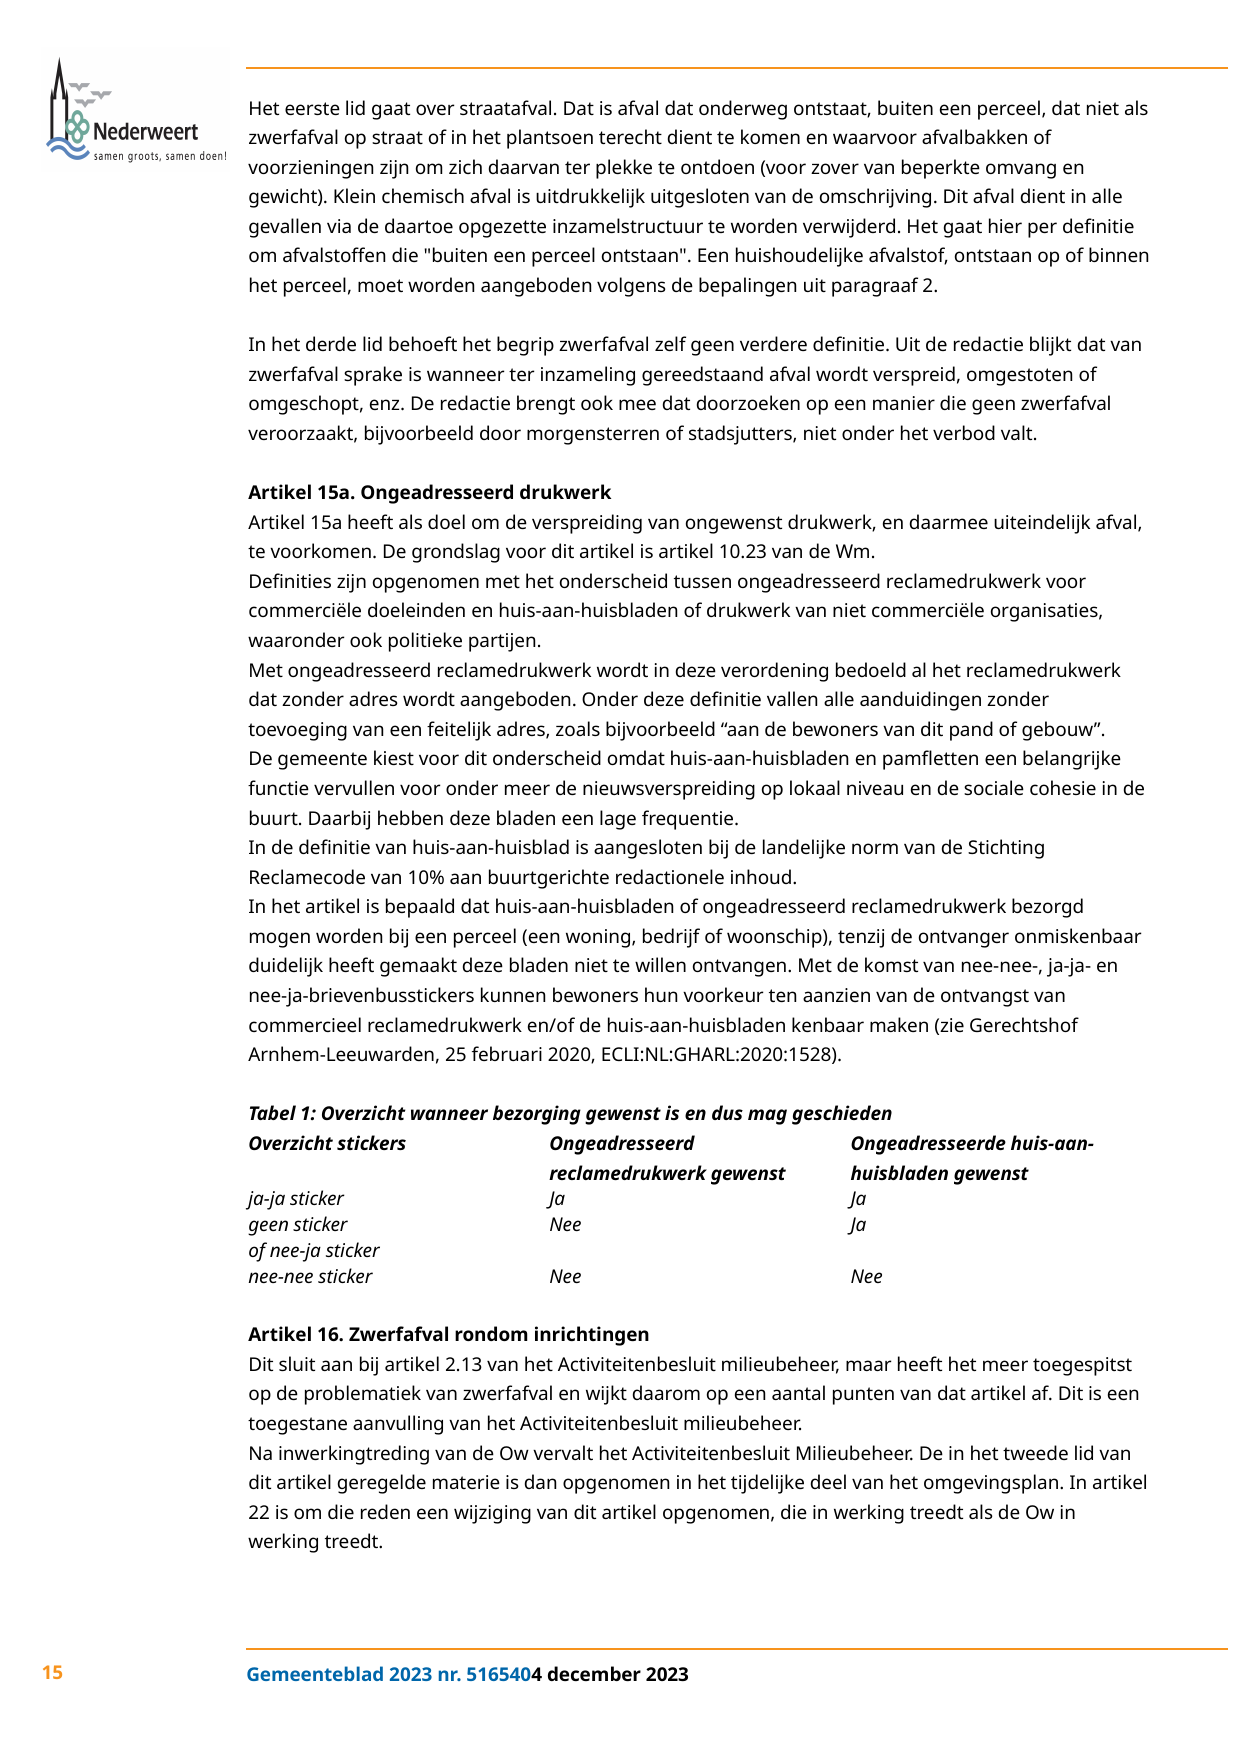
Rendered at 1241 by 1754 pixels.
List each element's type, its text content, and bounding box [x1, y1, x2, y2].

picture [41, 47, 231, 172]
table_cell Nee [549, 1211, 850, 1237]
table_cell nee-nee sticker [248, 1263, 549, 1288]
text Dit sluit aan bij artikel 2.13 van het Activiteitenbesluit milieubeheer, maar heeft het meer toegespitst op de problematiek van zwerfafval en wijkt daarom op een aantal punten van dat artikel af. Dit is een toegestane aanvulling van het Activiteitenbesluit milieubeheer. [248, 1351, 1152, 1436]
text Artikel 15a. Ongeadresseerd drukwerk [248, 479, 1152, 505]
text Definities zijn opgenomen met het onderscheid tussen ongeadresseerd reclamedrukwerk voor commerciële doeleinden en huis-aan-huisbladen of drukwerk van niet commerciële organisaties, waaronder ook politieke partijen. [248, 568, 1152, 653]
table_cell Ja [850, 1211, 1152, 1237]
text Het eerste lid gaat over straatafval. Dat is afval dat onderweg ontstaat, buiten een perceel, dat niet als zwerfafval op straat of in het plantsoen terecht dient te komen en waarvoor afvalbakken of voorzieningen zijn om zich daarvan ter plekke te ontdoen (voor zover van beperkte omvang en gewicht). Klein chemisch afval is uitdrukkelijk uitgesloten van de omschrijving. Dit afval dient in alle gevallen via de daartoe opgezette inzamelstructuur te worden verwijderd. Het gaat hier per definitie om afvalstoffen die "buiten een perceel ontstaan". Een huishoudelijke afvalstof, ontstaan op of binnen het perceel, moet worden aangeboden volgens de bepalingen uit paragraaf 2. [248, 95, 1152, 298]
text In het artikel is bepaald dat huis-aan-huisbladen of ongeadresseerd reclamedrukwerk bezorgd mogen worden bij een perceel (een woning, bedrijf of woonschip), tenzij de ontvanger onmiskenbaar duidelijk heeft gemaakt deze bladen niet te willen ontvangen. Met de komst van nee-nee-, ja-ja- en nee-ja-brievenbusstickers kunnen bewoners hun voorkeur ten aanzien van de ontvangst van commercieel reclamedrukwerk en/of de huis-aan-huisbladen kenbaar maken (zie Gerechtshof Arnhem-Leeuwarden, 25 februari 2020, ECLI:NL:GHARL:2020:1528). [248, 893, 1152, 1067]
text In de definitie van huis-aan-huisblad is aangesloten bij de landelijke norm van de Stichting Reclamecode van 10% aan buurtgerichte redactionele inhoud. [248, 834, 1152, 890]
text Artikel 16. Zwerfafval rondom inrichtingen [248, 1321, 1152, 1347]
table_cell Nee [850, 1263, 1152, 1288]
table_cell Nee [549, 1263, 850, 1288]
table_cell of nee-ja sticker [248, 1237, 1152, 1263]
table_header Ongeadresseerd reclamedrukwerk gewenst [549, 1130, 850, 1186]
text Tabel 1: Overzicht wanneer bezorging gewenst is en dus mag geschieden [248, 1101, 1152, 1126]
text De gemeente kiest voor dit onderscheid omdat huis-aan-huisbladen en pamfletten een belangrijke functie vervullen voor onder meer de nieuwsverspreiding op lokaal niveau en de sociale cohesie in de buurt. Daarbij hebben deze bladen een lage frequentie. [248, 746, 1152, 831]
table_cell ja-ja sticker [248, 1186, 549, 1211]
text In het derde lid behoeft het begrip zwerfafval zelf geen verdere definitie. Uit de redactie blijkt dat van zwerfafval sprake is wanneer ter inzameling gereedstaand afval wordt verspreid, omgestoten of omgeschopt, enz. De redactie brengt ook mee dat doorzoeken op een manier die geen zwerfafval veroorzaakt, bijvoorbeeld door morgensterren of stadsjutters, niet onder het verbod valt. [248, 331, 1152, 446]
text Artikel 15a heeft als doel om de verspreiding van ongewenst drukwerk, en daarmee uiteindelijk afval, te voorkomen. De grondslag voor dit artikel is artikel 10.23 van de Wm. [248, 509, 1152, 564]
text Na inwerkingtreding van de Ow vervalt het Activiteitenbesluit Milieubeheer. De in het tweede lid van dit artikel geregelde materie is dan opgenomen in het tijdelijke deel van het omgevingsplan. In artikel 22 is om die reden een wijziging van dit artikel opgenomen, die in werking treedt als de Ow in werking treedt. [248, 1440, 1152, 1554]
table_cell Ja [850, 1186, 1152, 1211]
table_header Overzicht stickers [248, 1130, 549, 1186]
table_cell Ja [549, 1186, 850, 1211]
text Met ongeadresseerd reclamedrukwerk wordt in deze verordening bedoeld al het reclamedrukwerk dat zonder adres wordt aangeboden. Onder deze definitie vallen alle aanduidingen zonder toevoeging van een feitelijk adres, zoals bijvoorbeeld “aan de bewoners van dit pand of gebouw”. [248, 657, 1152, 742]
table_cell geen sticker [248, 1211, 549, 1237]
table_header Ongeadresseerde huis-aan-huisbladen gewenst [850, 1130, 1152, 1186]
